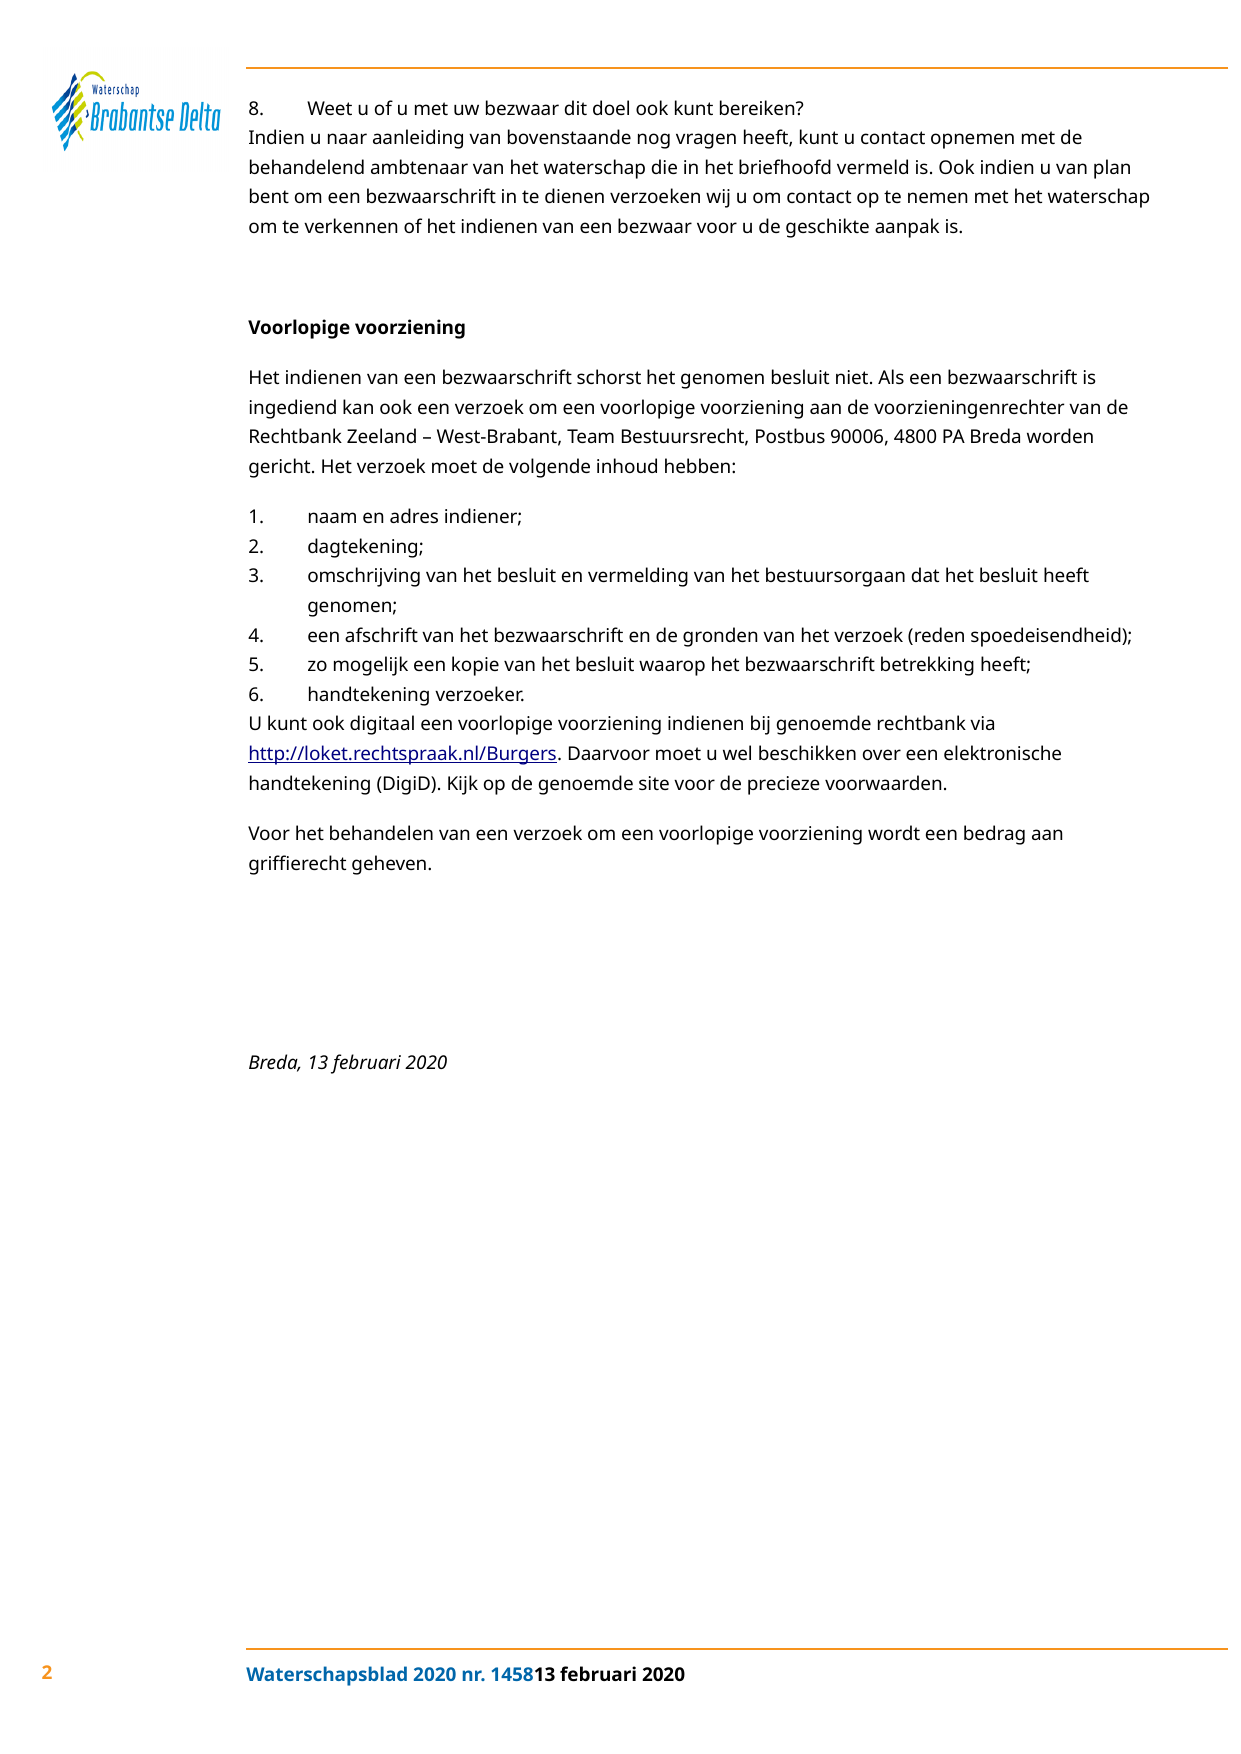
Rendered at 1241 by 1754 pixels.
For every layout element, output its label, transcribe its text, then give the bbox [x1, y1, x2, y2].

picture [41, 47, 231, 172]
text U kunt ook digitaal een voorlopige voorziening indienen bij genoemde rechtbank via http://loket.rechtspraak.nl/Burgers. Daarvoor moet u wel beschikken over een elektronische handtekening (DigiD). Kijk op de genoemde site voor de precieze voorwaarden. [248, 711, 1152, 796]
list omschrijving van het besluit en vermelding van het bestuursorgaan dat het besluit heeft genomen; [248, 563, 1152, 618]
list zo mogelijk een kopie van het besluit waarop het bezwaarschrift betrekking heeft; [248, 651, 1152, 677]
list Weet u of u met uw bezwaar dit doel ook kunt bereiken? [248, 95, 1152, 121]
text Het indienen van een bezwaarschrift schorst het genomen besluit niet. Als een bezwaarschrift is ingediend kan ook een verzoek om een voorlopige voorziening aan de voorzieningenrechter van de Rechtbank Zeeland – West-Brabant, Team Bestuursrecht, Postbus 90006, 4800 PA Breda worden gericht. Het verzoek moet de volgende inhoud hebben: [248, 364, 1152, 479]
text Voor het behandelen van een verzoek om een voorlopige voorziening wordt een bedrag aan griffierecht geheven. [248, 820, 1152, 876]
list handtekening verzoeker. [248, 681, 1152, 707]
text Breda, 13 februari 2020 [248, 1049, 1152, 1074]
list een afschrift van het bezwaarschrift en de gronden van het verzoek (reden spoedeisendheid); [248, 622, 1152, 648]
text Voorlopige voorziening [248, 314, 1152, 340]
text Indien u naar aanleiding van bovenstaande nog vragen heeft, kunt u contact opnemen met de behandelend ambtenaar van het waterschap die in het briefhoofd vermeld is. Ook indien u van plan bent om een bezwaarschrift in te dienen verzoeken wij u om contact op te nemen met het waterschap om te verkennen of het indienen van een bezwaar voor u de geschikte aanpak is. [248, 124, 1152, 239]
list dagtekening; [248, 533, 1152, 559]
list naam en adres indiener; [248, 503, 1152, 529]
